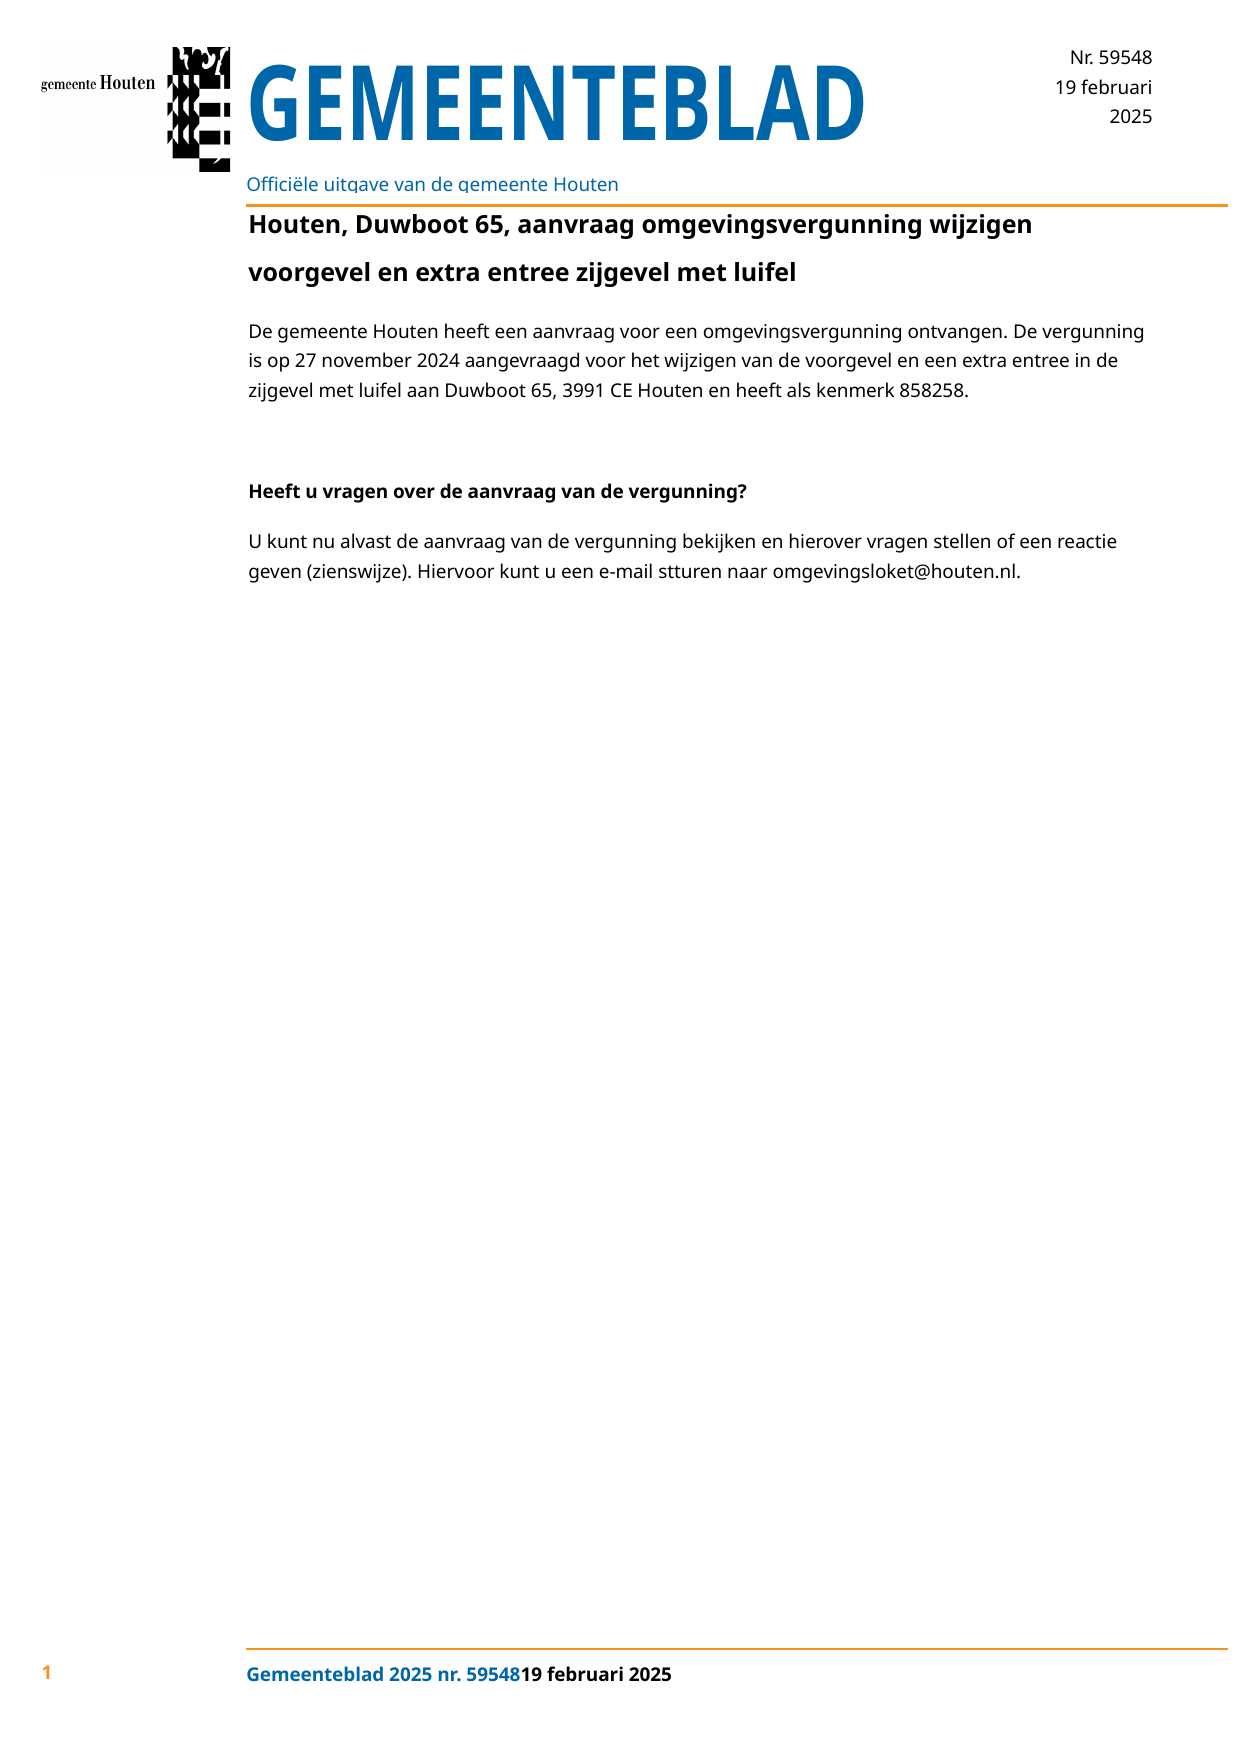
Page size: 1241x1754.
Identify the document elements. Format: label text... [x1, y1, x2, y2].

picture [41, 47, 231, 172]
text De gemeente Houten heeft een aanvraag voor een omgevingsvergunning ontvangen. De vergunning is op 27 november 2024 aangevraagd voor het wijzigen van de voorgevel en een extra entree in de zijgevel met luifel aan Duwboot 65, 3991 CE Houten en heeft als kenmerk 858258. [248, 318, 1152, 403]
text U kunt nu alvast de aanvraag van de vergunning bekijken en hierover vragen stellen of een reactie geven (zienswijze). Hiervoor kunt u een e-mail stturen naar omgevingsloket@houten.nl. [248, 528, 1152, 584]
text Heeft u vragen over de aanvraag van de vergunning? [248, 478, 1152, 504]
text Houten, Duwboot 65, aanvraag omgevingsvergunning wijzigen voorgevel en extra entree zijgevel met luifel [248, 207, 1152, 288]
